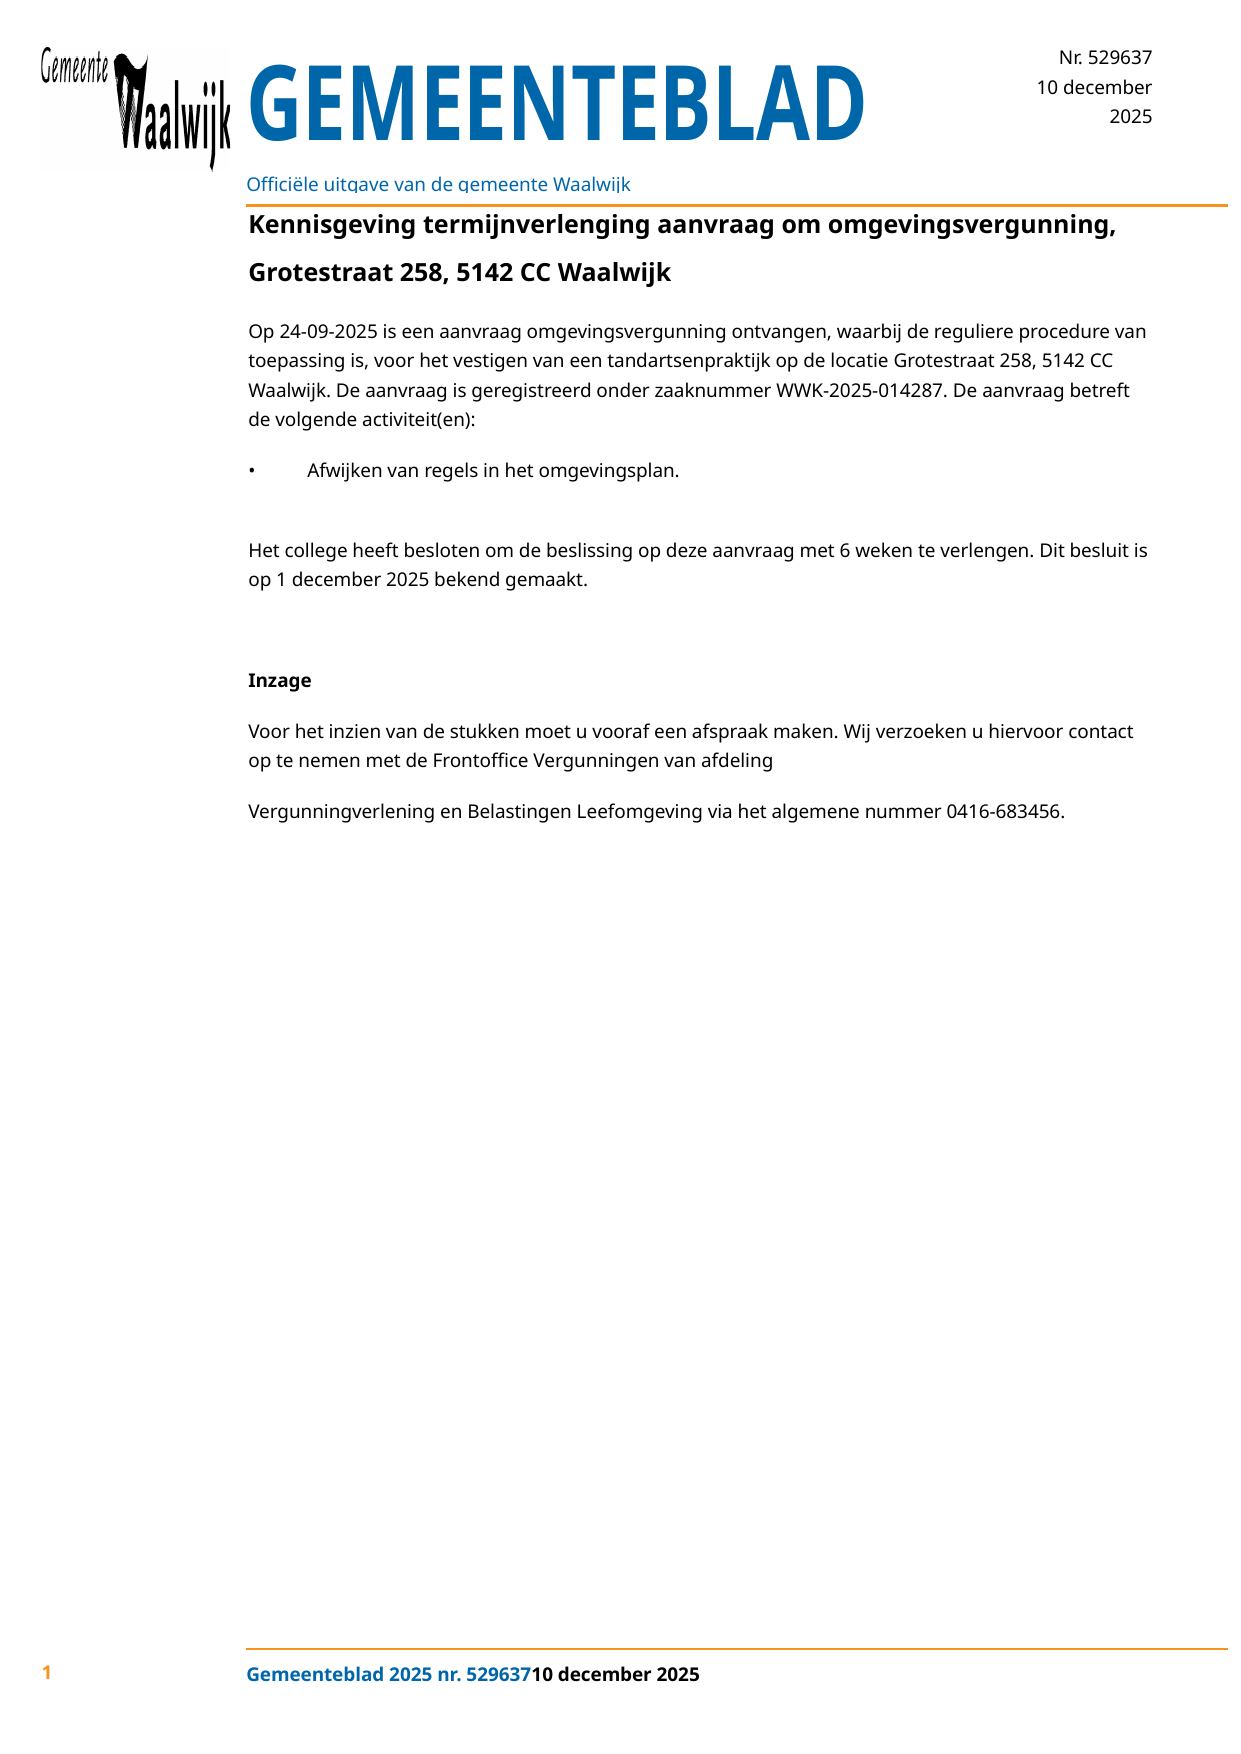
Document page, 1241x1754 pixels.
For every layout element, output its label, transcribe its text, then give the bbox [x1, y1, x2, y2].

text Kennisgeving termijnverlenging aanvraag om omgevingsvergunning, Grotestraat 258, 5142 CC Waalwijk [248, 207, 1152, 288]
text Het college heeft besloten om de beslissing op deze aanvraag met 6 weken te verlengen. Dit besluit is op 1 december 2025 bekend gemaakt. [248, 537, 1152, 592]
text Vergunningverlening en Belastingen Leefomgeving via het algemene nummer 0416-683456. [248, 798, 1152, 824]
text Op 24-09-2025 is een aanvraag omgevingsvergunning ontvangen, waarbij de reguliere procedure van toepassing is, voor het vestigen van een tandartsenpraktijk op de locatie Grotestraat 258, 5142 CC Waalwijk. De aanvraag is geregistreerd onder zaaknummer WWK-2025-014287. De aanvraag betreft de volgende activiteit(en): [248, 318, 1152, 432]
list Afwijken van regels in het omgevingsplan. [248, 457, 1152, 483]
text Inzage [248, 667, 1152, 693]
picture [41, 47, 231, 172]
text Voor het inzien van de stukken moet u vooraf een afspraak maken. Wij verzoeken u hiervoor contact op te nemen met de Frontoffice Vergunningen van afdeling [248, 718, 1152, 773]
